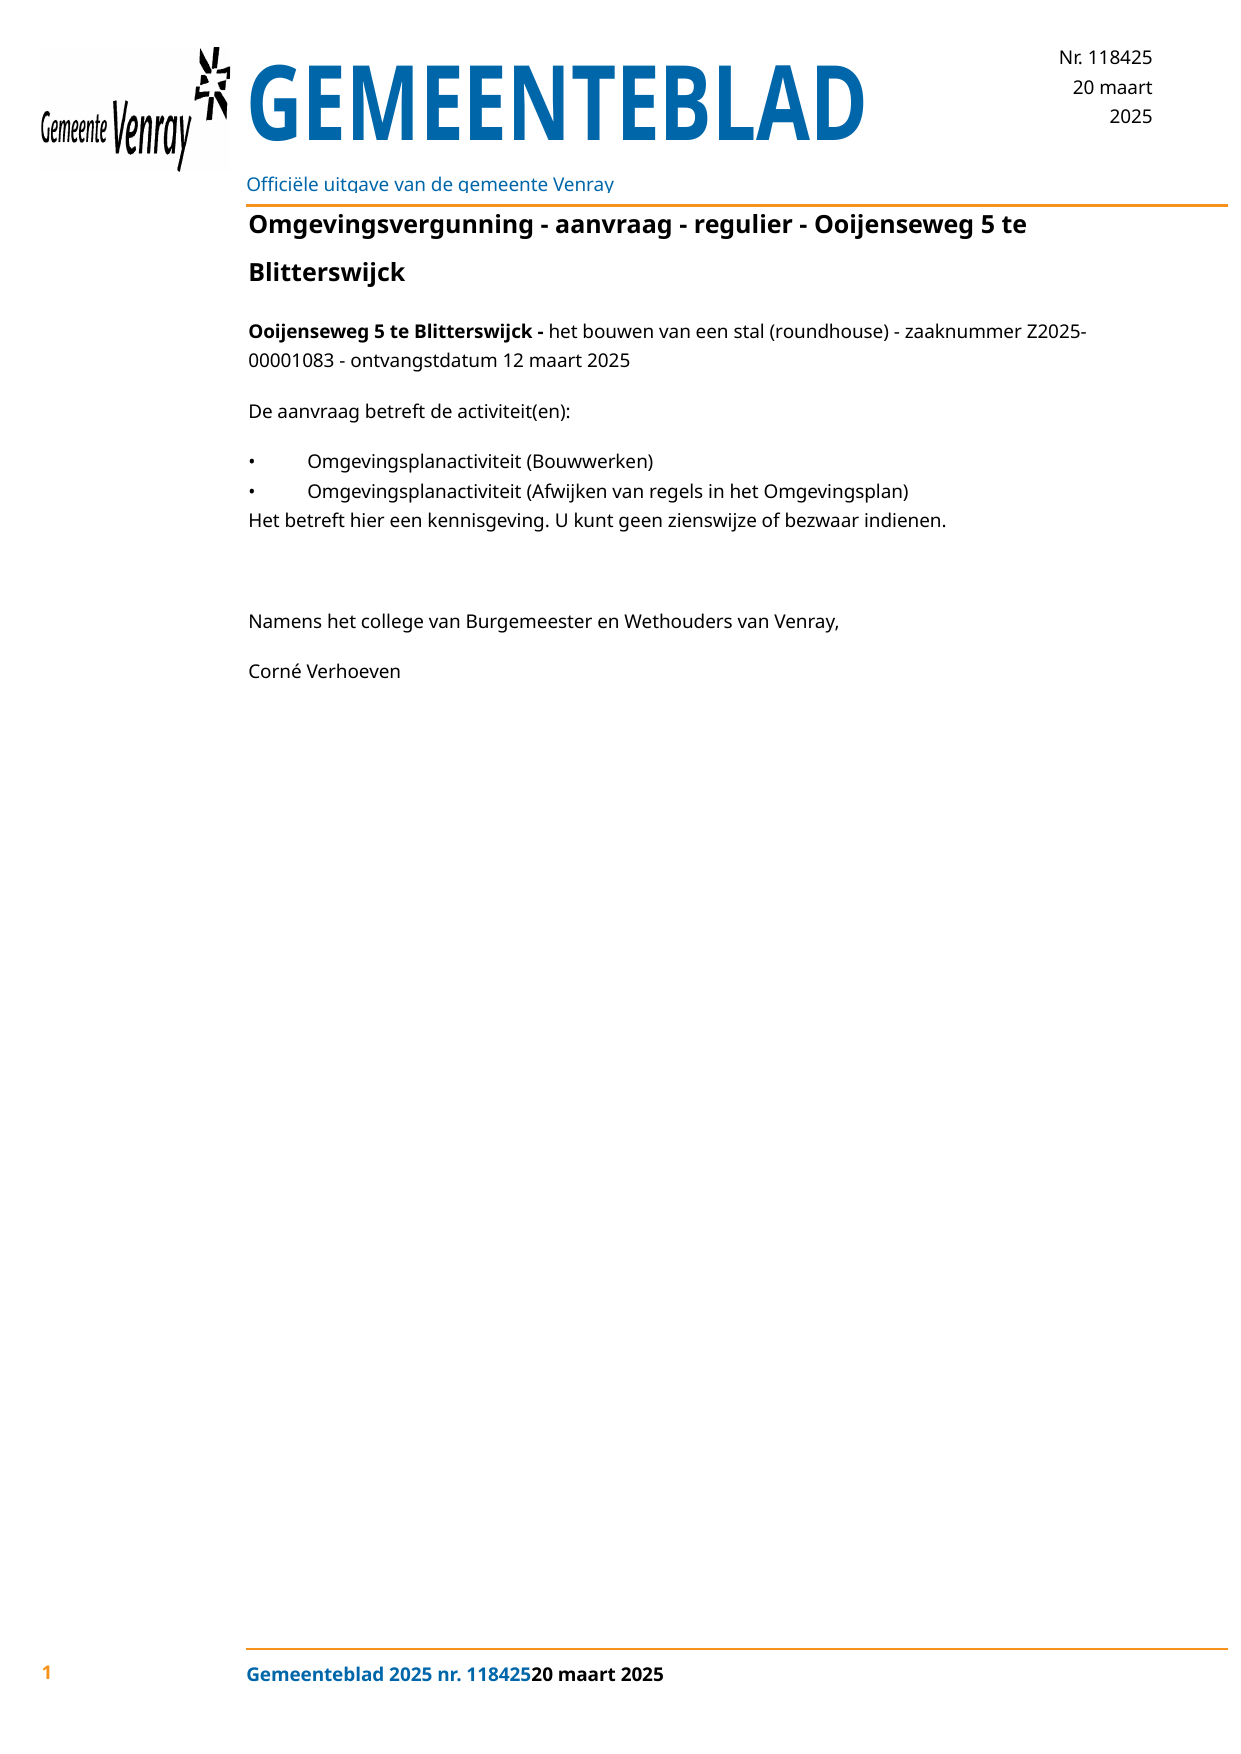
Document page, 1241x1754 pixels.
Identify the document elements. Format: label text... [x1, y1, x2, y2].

text Corné Verhoeven [248, 659, 1152, 684]
list Omgevingsplanactiviteit (Afwijken van regels in het Omgevingsplan) [248, 478, 1152, 504]
text Namens het college van Burgemeester en Wethouders van Venray, [248, 608, 1152, 634]
picture [41, 47, 231, 172]
text Omgevingsvergunning - aanvraag - regulier - Ooijenseweg 5 te Blitterswijck [248, 207, 1152, 288]
text De aanvraag betreft de activiteit(en): [248, 398, 1152, 424]
text Het betreft hier een kennisgeving. U kunt geen zienswijze of bezwaar indienen. [248, 507, 1152, 533]
text Ooijenseweg 5 te Blitterswijck - het bouwen van een stal (roundhouse) - zaaknummer Z2025-00001083 - ontvangstdatum 12 maart 2025 [248, 318, 1152, 373]
list Omgevingsplanactiviteit (Bouwwerken) [248, 448, 1152, 474]
